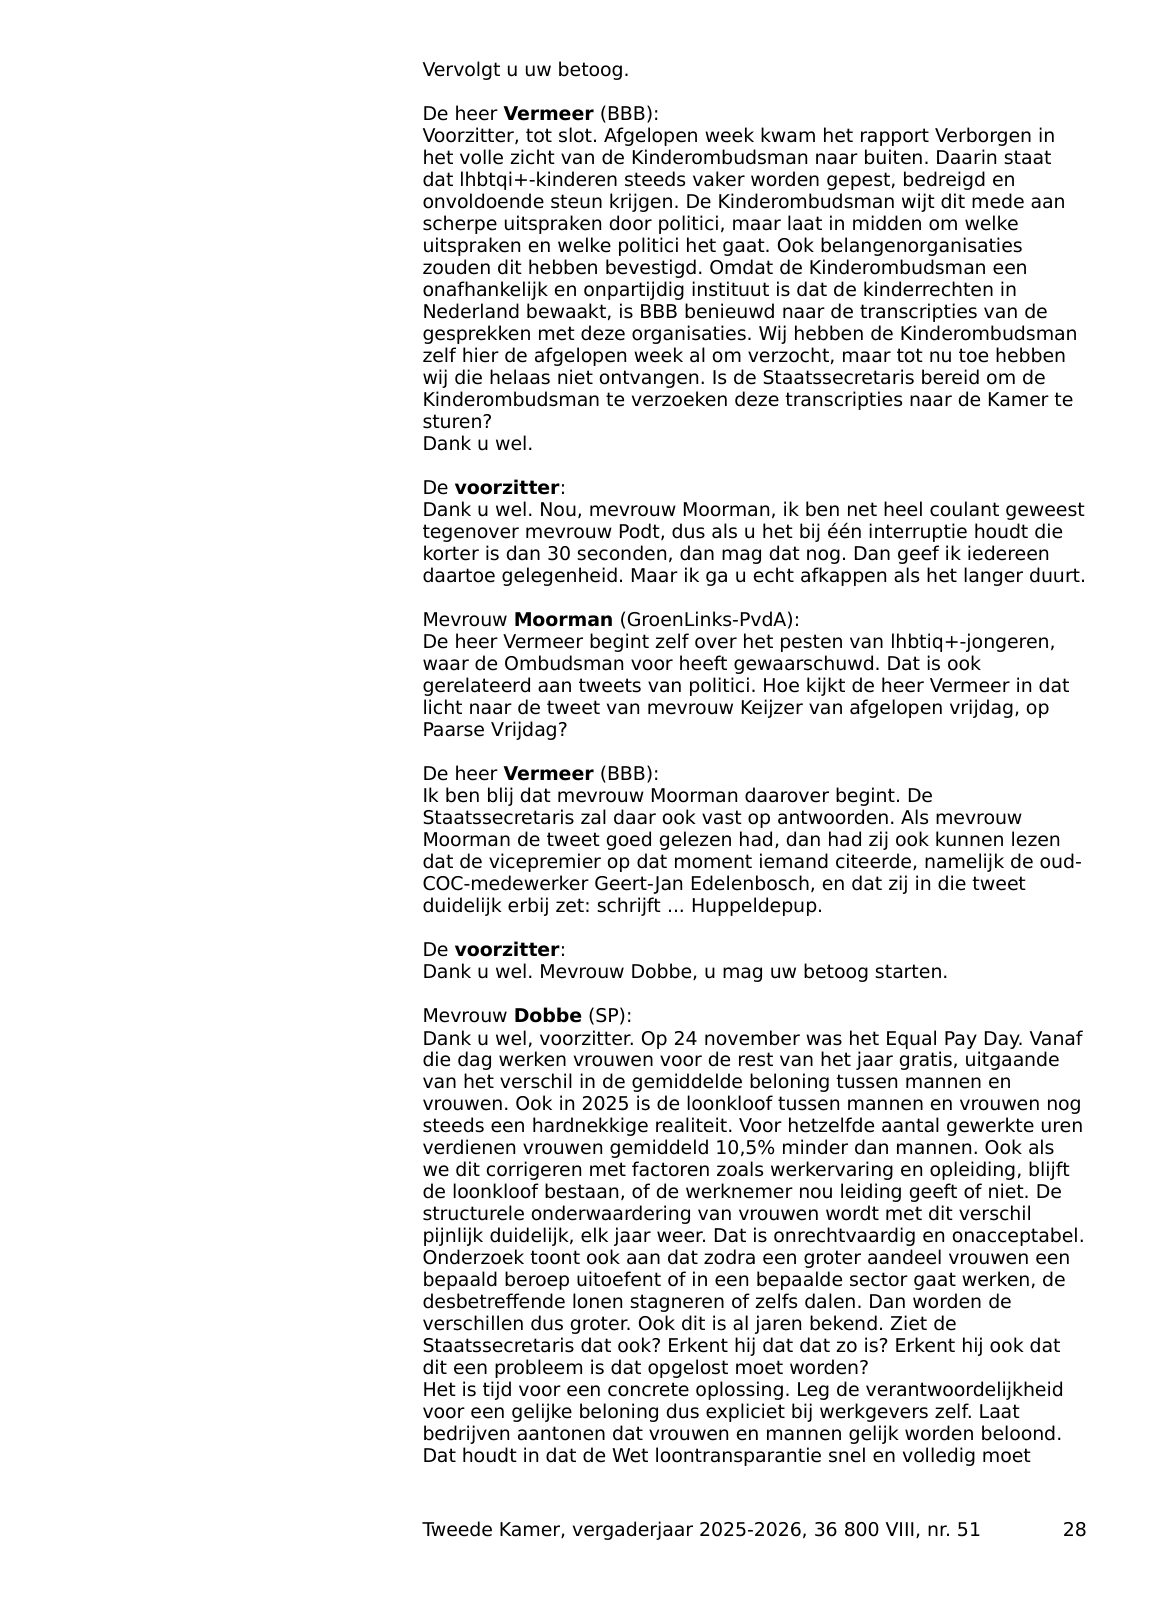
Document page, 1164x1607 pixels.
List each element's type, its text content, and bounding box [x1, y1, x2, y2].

text De heer Vermeer (BBB): [422, 103, 1087, 125]
text Dank u wel. Nou, mevrouw Moorman, ik ben net heel coulant geweest tegenover mevrouw Podt, dus als u het bij één interruptie houdt die korter is dan 30 seconden, dan mag dat nog. Dan geef ik iedereen daartoe gelegenheid. Maar ik ga u echt afkappen als het langer duurt. [422, 499, 1087, 587]
text Dank u wel. [422, 433, 1087, 455]
text De heer Vermeer (BBB): [422, 763, 1087, 785]
text Vervolgt u uw betoog. [422, 59, 1087, 81]
text Ik ben blij dat mevrouw Moorman daarover begint. De Staatssecretaris zal daar ook vast op antwoorden. Als mevrouw Moorman de tweet goed gelezen had, dan had zij ook kunnen lezen dat de vicepremier op dat moment iemand citeerde, namelijk de oud-COC-medewerker Geert-Jan Edelenbosch, en dat zij in die tweet duidelijk erbij zet: schrijft ... Huppeldepup. [422, 785, 1087, 917]
text Mevrouw Moorman (GroenLinks-PvdA): [422, 609, 1087, 631]
text Dank u wel. Mevrouw Dobbe, u mag uw betoog starten. [422, 961, 1087, 983]
text Het is tijd voor een concrete oplossing. Leg de verantwoordelijkheid voor een gelijke beloning dus expliciet bij werkgevers zelf. Laat bedrijven aantonen dat vrouwen en mannen gelijk worden beloond. Dat houdt in dat de Wet loontransparantie snel en volledig moet [422, 1379, 1087, 1467]
text De voorzitter: [422, 477, 1087, 499]
text Mevrouw Dobbe (SP): [422, 1005, 1087, 1027]
text Voorzitter, tot slot. Afgelopen week kwam het rapport Verborgen in het volle zicht van de Kinderombudsman naar buiten. Daarin staat dat lhbtqi+-kinderen steeds vaker worden gepest, bedreigd en onvoldoende steun krijgen. De Kinderombudsman wijt dit mede aan scherpe uitspraken door politici, maar laat in midden om welke uitspraken en welke politici het gaat. Ook belangenorganisaties zouden dit hebben bevestigd. Omdat de Kinderombudsman een onafhankelijk en onpartijdig instituut is dat de kinderrechten in Nederland bewaakt, is BBB benieuwd naar de transcripties van de gesprekken met deze organisaties. Wij hebben de Kinderombudsman zelf hier de afgelopen week al om verzocht, maar tot nu toe hebben wij die helaas niet ontvangen. Is de Staatssecretaris bereid om de Kinderombudsman te verzoeken deze transcripties naar de Kamer te sturen? [422, 125, 1087, 433]
text De voorzitter: [422, 939, 1087, 961]
text De heer Vermeer begint zelf over het pesten van lhbtiq+-jongeren, waar de Ombudsman voor heeft gewaarschuwd. Dat is ook gerelateerd aan tweets van politici. Hoe kijkt de heer Vermeer in dat licht naar de tweet van mevrouw Keijzer van afgelopen vrijdag, op Paarse Vrijdag? [422, 631, 1087, 741]
text Dank u wel, voorzitter. Op 24 november was het Equal Pay Day. Vanaf die dag werken vrouwen voor de rest van het jaar gratis, uitgaande van het verschil in de gemiddelde beloning tussen mannen en vrouwen. Ook in 2025 is de loonkloof tussen mannen en vrouwen nog steeds een hardnekkige realiteit. Voor hetzelfde aantal gewerkte uren verdienen vrouwen gemiddeld 10,5% minder dan mannen. Ook als we dit corrigeren met factoren zoals werkervaring en opleiding, blijft de loonkloof bestaan, of de werknemer nou leiding geeft of niet. De structurele onderwaardering van vrouwen wordt met dit verschil pijnlijk duidelijk, elk jaar weer. Dat is onrechtvaardig en onacceptabel. Onderzoek toont ook aan dat zodra een groter aandeel vrouwen een bepaald beroep uitoefent of in een bepaalde sector gaat werken, de desbetreffende lonen stagneren of zelfs dalen. Dan worden de verschillen dus groter. Ook dit is al jaren bekend. Ziet de Staatssecretaris dat ook? Erkent hij dat dat zo is? Erkent hij ook dat dit een probleem is dat opgelost moet worden? [422, 1027, 1087, 1379]
